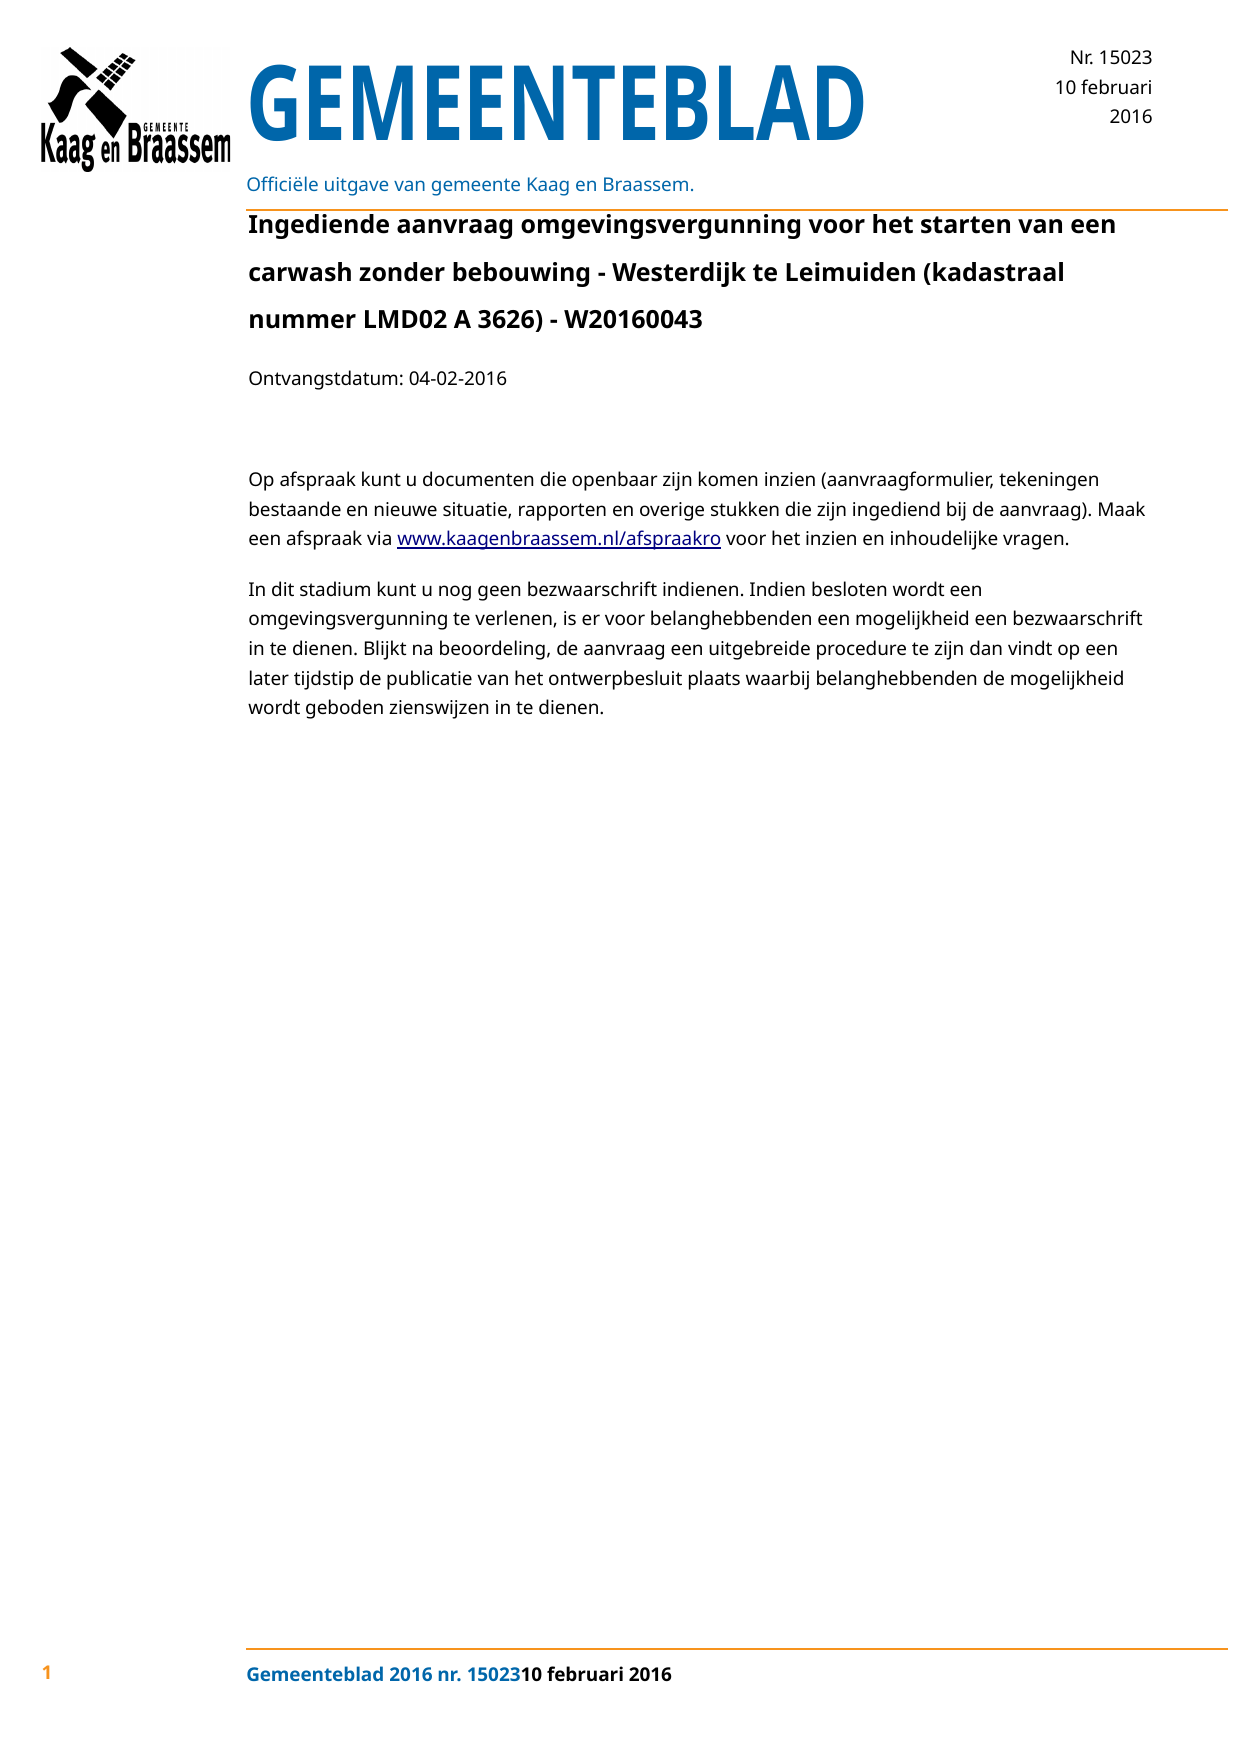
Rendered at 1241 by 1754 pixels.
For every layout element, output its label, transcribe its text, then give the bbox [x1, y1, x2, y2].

text Ingediende aanvraag omgevingsvergunning voor het starten van een carwash zonder bebouwing - Westerdijk te Leimuiden (kadastraal nummer LMD02 A 3626) - W20160043 [248, 211, 1152, 336]
text In dit stadium kunt u nog geen bezwaarschrift indienen. Indien besloten wordt een omgevingsvergunning te verlenen, is er voor belanghebbenden een mogelijkheid een bezwaarschrift in te dienen. Blijkt na beoordeling, de aanvraag een uitgebreide procedure te zijn dan vindt op een later tijdstip de publicatie van het ontwerpbesluit plaats waarbij belanghebbenden de mogelijkheid wordt geboden zienswijzen in te dienen. [248, 576, 1152, 720]
picture [41, 47, 231, 172]
text Ontvangstdatum: 04-02-2016 [248, 366, 1152, 391]
text Op afspraak kunt u documenten die openbaar zijn komen inzien (aanvraagformulier, tekeningen bestaande en nieuwe situatie, rapporten en overige stukken die zijn ingediend bij de aanvraag). Maak een afspraak via www.kaagenbraassem.nl/afspraakro voor het inzien en inhoudelijke vragen. [248, 466, 1152, 551]
